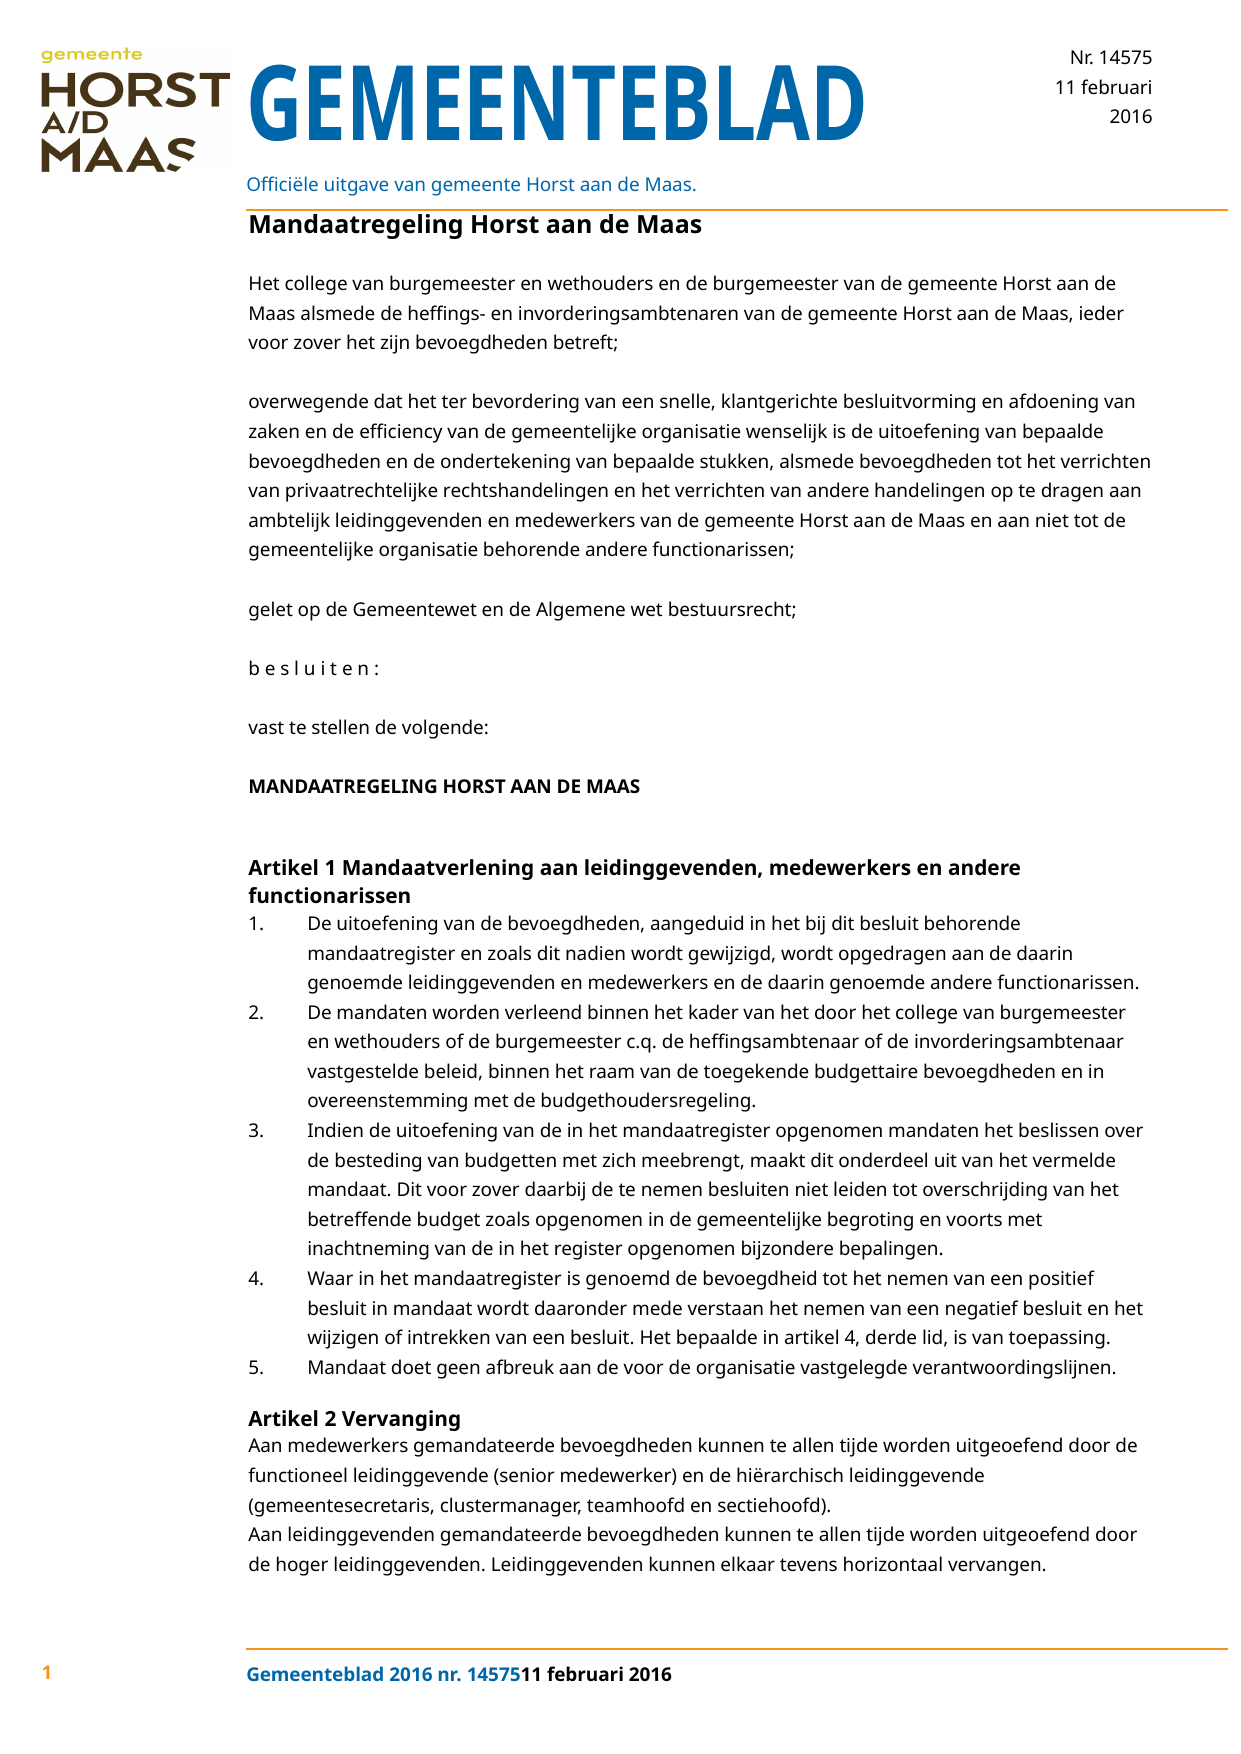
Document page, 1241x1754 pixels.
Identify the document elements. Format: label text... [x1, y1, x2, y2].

text Mandaatregeling Horst aan de Maas [248, 211, 1152, 241]
list Mandaat doet geen afbreuk aan de voor de organisatie vastgelegde verantwoordingslijnen. [248, 1354, 1152, 1379]
text overwegende dat het ter bevordering van een snelle, klantgerichte besluitvorming en afdoening van zaken en de efficiency van de gemeentelijke organisatie wenselijk is de uitoefening van bepaalde bevoegdheden en de ondertekening van bepaalde stukken, alsmede bevoegdheden tot het verrichten van privaatrechtelijke rechtshandelingen en het verrichten van andere handelingen op te dragen aan ambtelijk leidinggevenden en medewerkers van de gemeente Horst aan de Maas en aan niet tot de gemeentelijke organisatie behorende andere functionarissen; [248, 389, 1152, 562]
text gelet op de Gemeentewet en de Algemene wet bestuursrecht; [248, 596, 1152, 621]
list Indien de uitoefening van de in het mandaatregister opgenomen mandaten het beslissen over de besteding van budgetten met zich meebrengt, maakt dit onderdeel uit van het vermelde mandaat. Dit voor zover daarbij de te nemen besluiten niet leiden tot overschrijding van het betreffende budget zoals opgenomen in de gemeentelijke begroting en voorts met inachtneming van de in het register opgenomen bijzondere bepalingen. [248, 1117, 1152, 1261]
text Aan medewerkers gemandateerde bevoegdheden kunnen te allen tijde worden uitgeoefend door de functioneel leidinggevende (senior medewerker) en de hiërarchisch leidinggevende (gemeentesecretaris, clustermanager, teamhoofd en sectiehoofd). [248, 1433, 1152, 1518]
text Het college van burgemeester en wethouders en de burgemeester van de gemeente Horst aan de Maas alsmede de heffings- en invorderingsambtenaren van de gemeente Horst aan de Maas, ieder voor zover het zijn bevoegdheden betreft; [248, 270, 1152, 355]
text Artikel 2 Vervanging [248, 1404, 1152, 1433]
text MANDAATREGELING HORST AAN DE MAAS [248, 773, 1152, 799]
picture [41, 47, 231, 172]
list De uitoefening van de bevoegdheden, aangeduid in het bij dit besluit behorende mandaatregister en zoals dit nadien wordt gewijzigd, wordt opgedragen aan de daarin genoemde leidinggevenden en medewerkers en de daarin genoemde andere functionarissen. [248, 910, 1152, 995]
text b e s l u i t e n : [248, 655, 1152, 681]
text vast te stellen de volgende: [248, 714, 1152, 740]
list De mandaten worden verleend binnen het kader van het door het college van burgemeester en wethouders of de burgemeester c.q. de heffingsambtenaar of de invorderingsambtenaar vastgestelde beleid, binnen het raam van de toegekende budgettaire bevoegdheden en in overeenstemming met de budgethoudersregeling. [248, 999, 1152, 1113]
list Waar in het mandaatregister is genoemd de bevoegdheid tot het nemen van een positief besluit in mandaat wordt daaronder mede verstaan het nemen van een negatief besluit en het wijzigen of intrekken van een besluit. Het bepaalde in artikel 4, derde lid, is van toepassing. [248, 1265, 1152, 1350]
text Aan leidinggevenden gemandateerde bevoegdheden kunnen te allen tijde worden uitgeoefend door de hoger leidinggevenden. Leidinggevenden kunnen elkaar tevens horizontaal vervangen. [248, 1521, 1152, 1577]
text Artikel 1 Mandaatverlening aan leidinggevenden, medewerkers en andere functionarissen [248, 853, 1152, 910]
